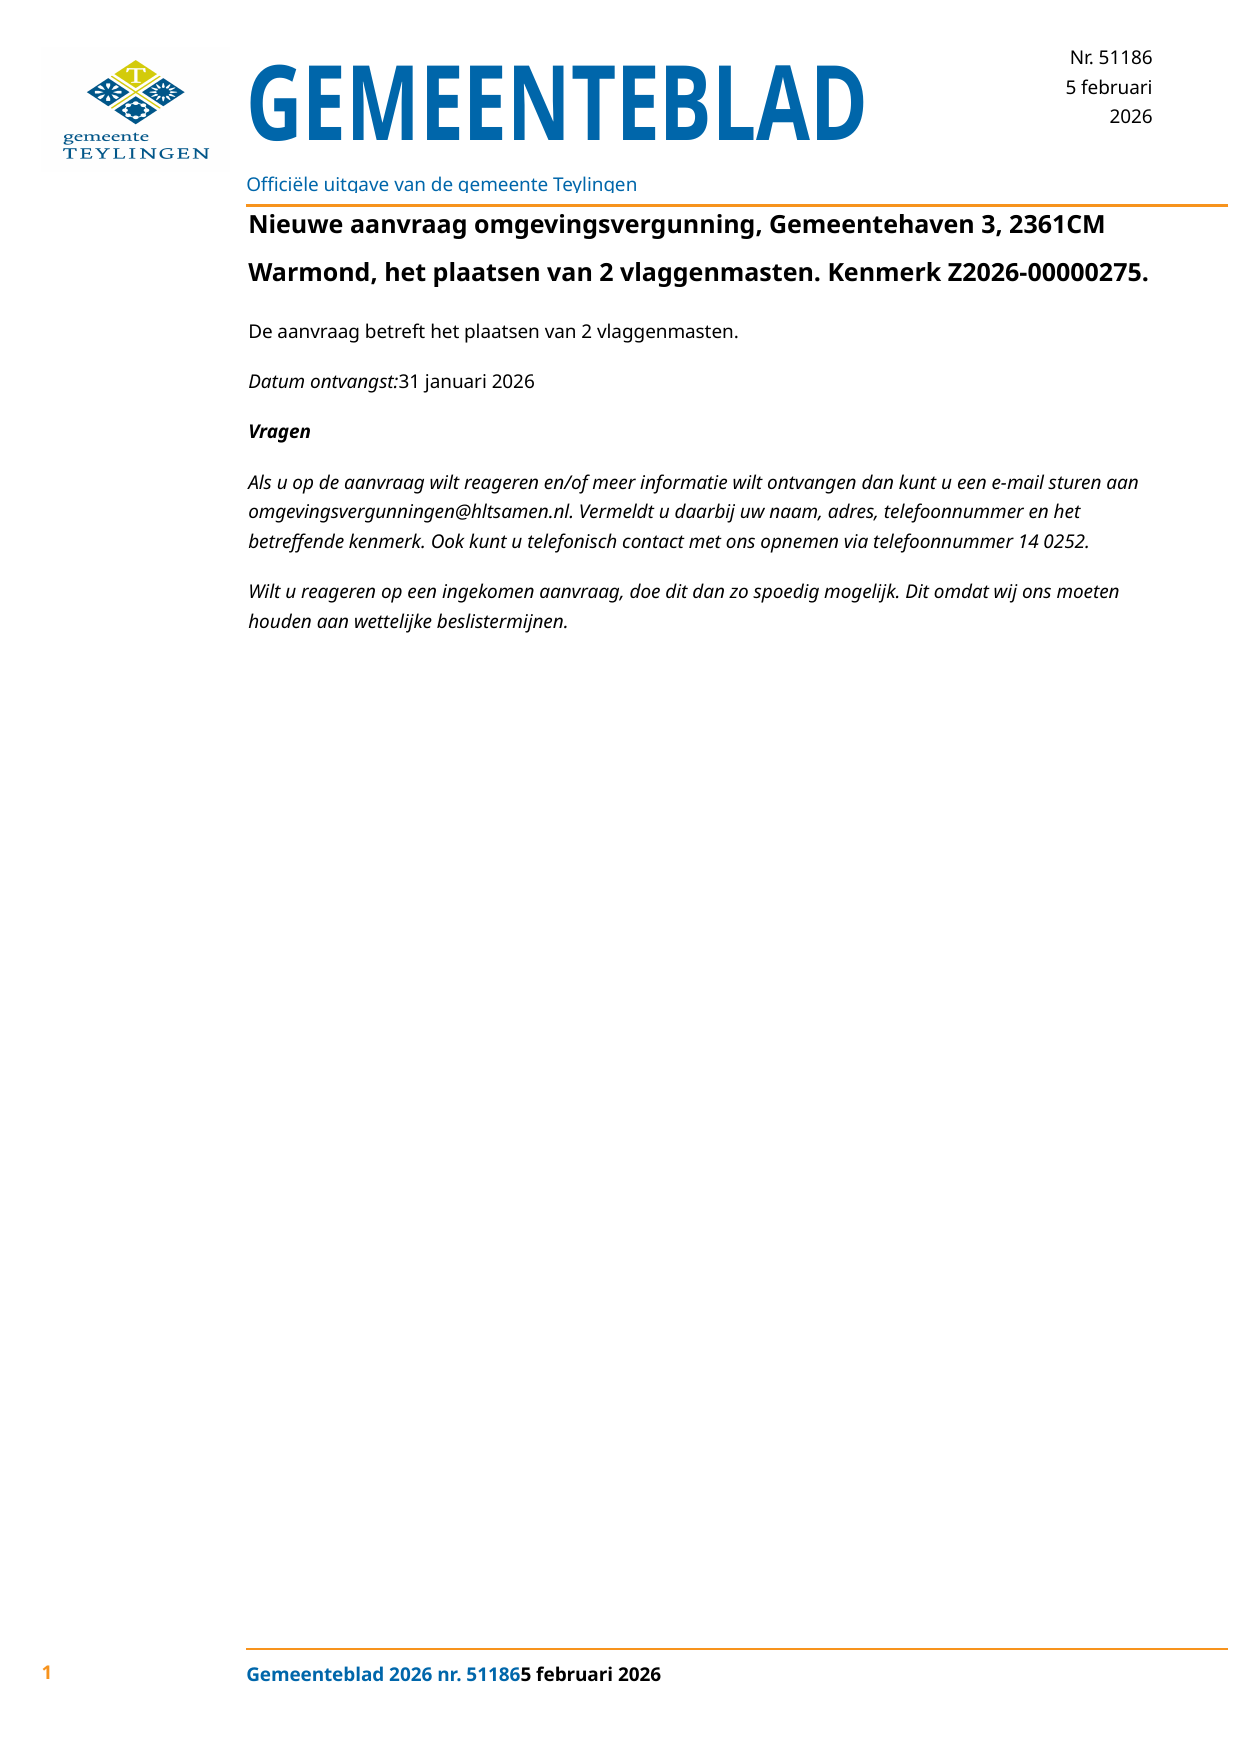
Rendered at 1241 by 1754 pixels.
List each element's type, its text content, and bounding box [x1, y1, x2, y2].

text Wilt u reageren op een ingekomen aanvraag, doe dit dan zo spoedig mogelijk. Dit omdat wij ons moeten houden aan wettelijke beslistermijnen. [248, 579, 1152, 634]
text Nieuwe aanvraag omgevingsvergunning, Gemeentehaven 3, 2361CM Warmond, het plaatsen van 2 vlaggenmasten. Kenmerk Z2026-00000275. [248, 207, 1152, 288]
text Datum ontvangst:31 januari 2026 [248, 368, 1152, 394]
text Als u op de aanvraag wilt reageren en/of meer informatie wilt ontvangen dan kunt u een e-mail sturen aan omgevingsvergunningen@hltsamen.nl. Vermeldt u daarbij uw naam, adres, telefoonnummer en het betreffende kenmerk. Ook kunt u telefonisch contact met ons opnemen via telefoonnummer 14 0252. [248, 469, 1152, 554]
text Vragen [248, 419, 1152, 444]
picture [41, 47, 231, 172]
text De aanvraag betreft het plaatsen van 2 vlaggenmasten. [248, 318, 1152, 344]
